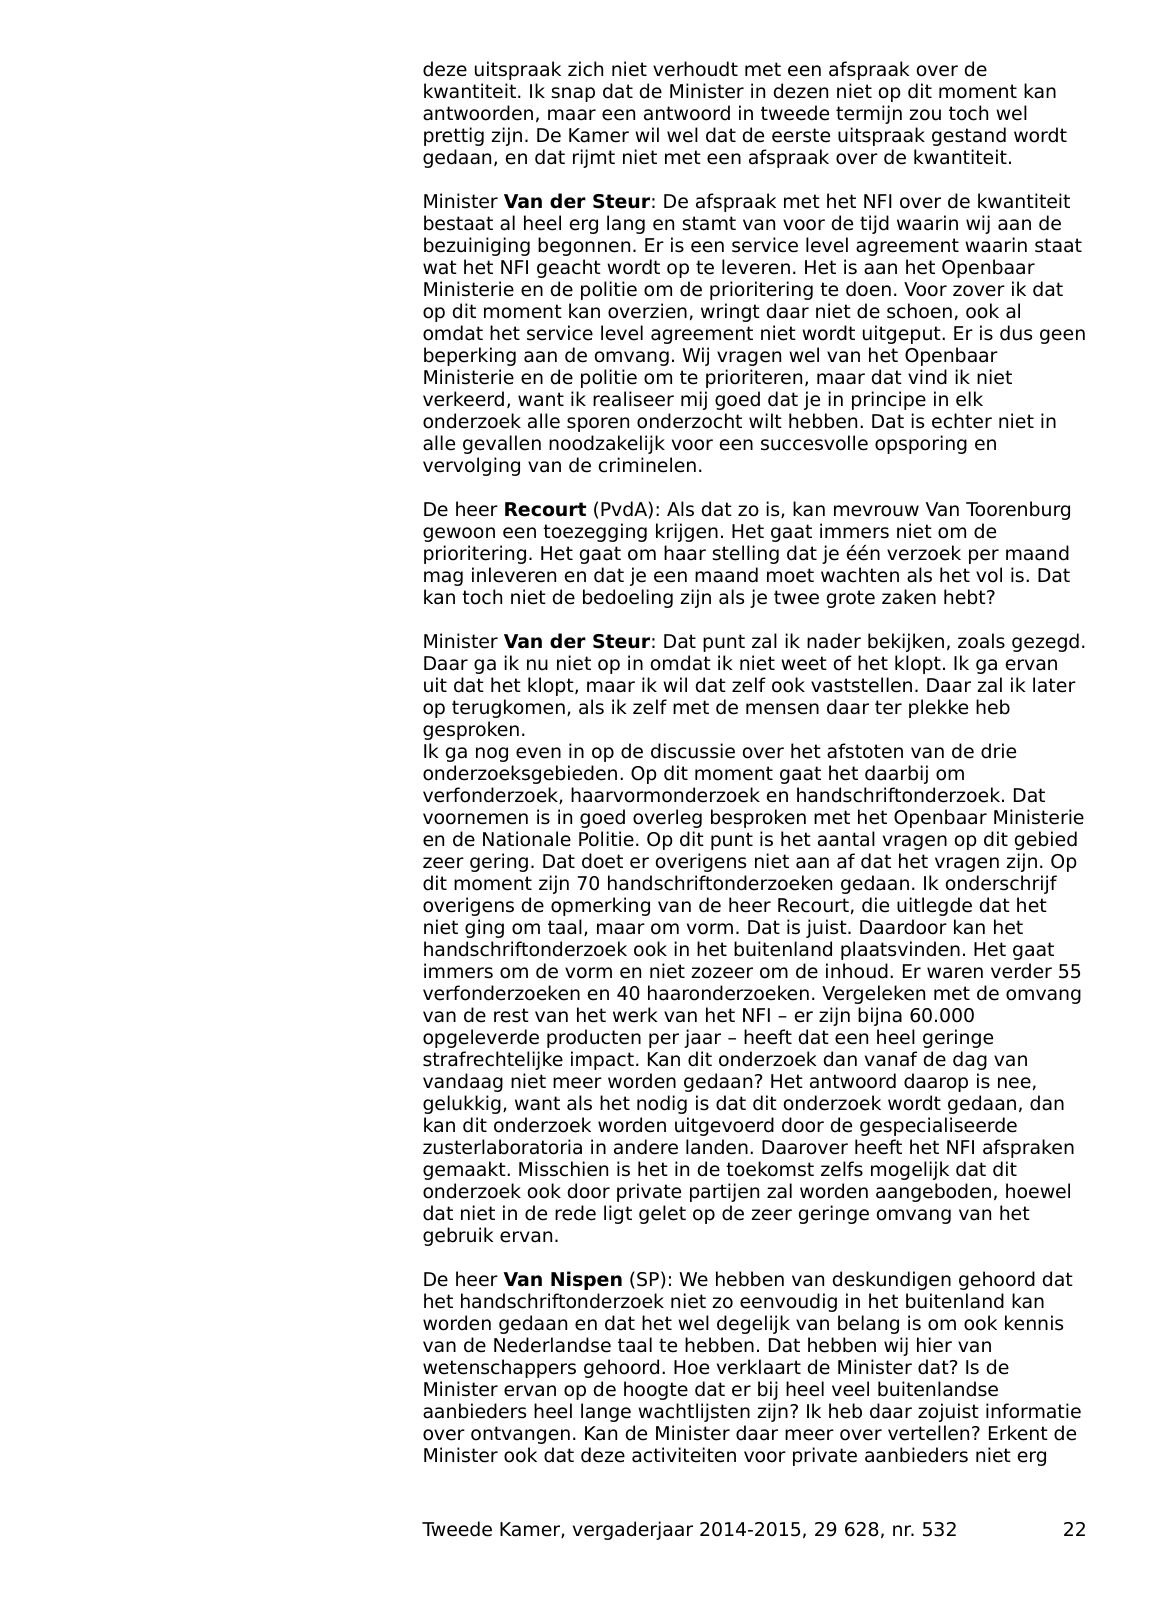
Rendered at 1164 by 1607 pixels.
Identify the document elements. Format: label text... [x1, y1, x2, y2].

text Minister Van der Steur: De afspraak met het NFI over de kwantiteit bestaat al heel erg lang en stamt van voor de tijd waarin wij aan de bezuiniging begonnen. Er is een service level agreement waarin staat wat het NFI geacht wordt op te leveren. Het is aan het Openbaar Ministerie en de politie om de prioritering te doen. Voor zover ik dat op dit moment kan overzien, wringt daar niet de schoen, ook al omdat het service level agreement niet wordt uitgeput. Er is dus geen beperking aan de omvang. Wij vragen wel van het Openbaar Ministerie en de politie om te prioriteren, maar dat vind ik niet verkeerd, want ik realiseer mij goed dat je in principe in elk onderzoek alle sporen onderzocht wilt hebben. Dat is echter niet in alle gevallen noodzakelijk voor een succesvolle opsporing en vervolging van de criminelen. [422, 191, 1087, 477]
text deze uitspraak zich niet verhoudt met een afspraak over de kwantiteit. Ik snap dat de Minister in dezen niet op dit moment kan antwoorden, maar een antwoord in tweede termijn zou toch wel prettig zijn. De Kamer wil wel dat de eerste uitspraak gestand wordt gedaan, en dat rijmt niet met een afspraak over de kwantiteit. [422, 59, 1087, 169]
text Minister Van der Steur: Dat punt zal ik nader bekijken, zoals gezegd. Daar ga ik nu niet op in omdat ik niet weet of het klopt. Ik ga ervan uit dat het klopt, maar ik wil dat zelf ook vaststellen. Daar zal ik later op terugkomen, als ik zelf met de mensen daar ter plekke heb gesproken. [422, 631, 1087, 741]
text De heer Recourt (PvdA): Als dat zo is, kan mevrouw Van Toorenburg gewoon een toezegging krijgen. Het gaat immers niet om de prioritering. Het gaat om haar stelling dat je één verzoek per maand mag inleveren en dat je een maand moet wachten als het vol is. Dat kan toch niet de bedoeling zijn als je twee grote zaken hebt? [422, 499, 1087, 609]
text De heer Van Nispen (SP): We hebben van deskundigen gehoord dat het handschriftonderzoek niet zo eenvoudig in het buitenland kan worden gedaan en dat het wel degelijk van belang is om ook kennis van de Nederlandse taal te hebben. Dat hebben wij hier van wetenschappers gehoord. Hoe verklaart de Minister dat? Is de Minister ervan op de hoogte dat er bij heel veel buitenlandse aanbieders heel lange wachtlijsten zijn? Ik heb daar zojuist informatie over ontvangen. Kan de Minister daar meer over vertellen? Erkent de Minister ook dat deze activiteiten voor private aanbieders niet erg [422, 1269, 1087, 1467]
text Ik ga nog even in op de discussie over het afstoten van de drie onderzoeksgebieden. Op dit moment gaat het daarbij om verfonderzoek, haarvormonderzoek en handschriftonderzoek. Dat voornemen is in goed overleg besproken met het Openbaar Ministerie en de Nationale Politie. Op dit punt is het aantal vragen op dit gebied zeer gering. Dat doet er overigens niet aan af dat het vragen zijn. Op dit moment zijn 70 handschriftonderzoeken gedaan. Ik onderschrijf overigens de opmerking van de heer Recourt, die uitlegde dat het niet ging om taal, maar om vorm. Dat is juist. Daardoor kan het handschriftonderzoek ook in het buitenland plaatsvinden. Het gaat immers om de vorm en niet zozeer om de inhoud. Er waren verder 55 verfonderzoeken en 40 haaronderzoeken. Vergeleken met de omvang van de rest van het werk van het NFI – er zijn bijna 60.000 opgeleverde producten per jaar – heeft dat een heel geringe strafrechtelijke impact. Kan dit onderzoek dan vanaf de dag van vandaag niet meer worden gedaan? Het antwoord daarop is nee, gelukkig, want als het nodig is dat dit onderzoek wordt gedaan, dan kan dit onderzoek worden uitgevoerd door de gespecialiseerde zusterlaboratoria in andere landen. Daarover heeft het NFI afspraken gemaakt. Misschien is het in de toekomst zelfs mogelijk dat dit onderzoek ook door private partijen zal worden aangeboden, hoewel dat niet in de rede ligt gelet op de zeer geringe omvang van het gebruik ervan. [422, 741, 1087, 1247]
